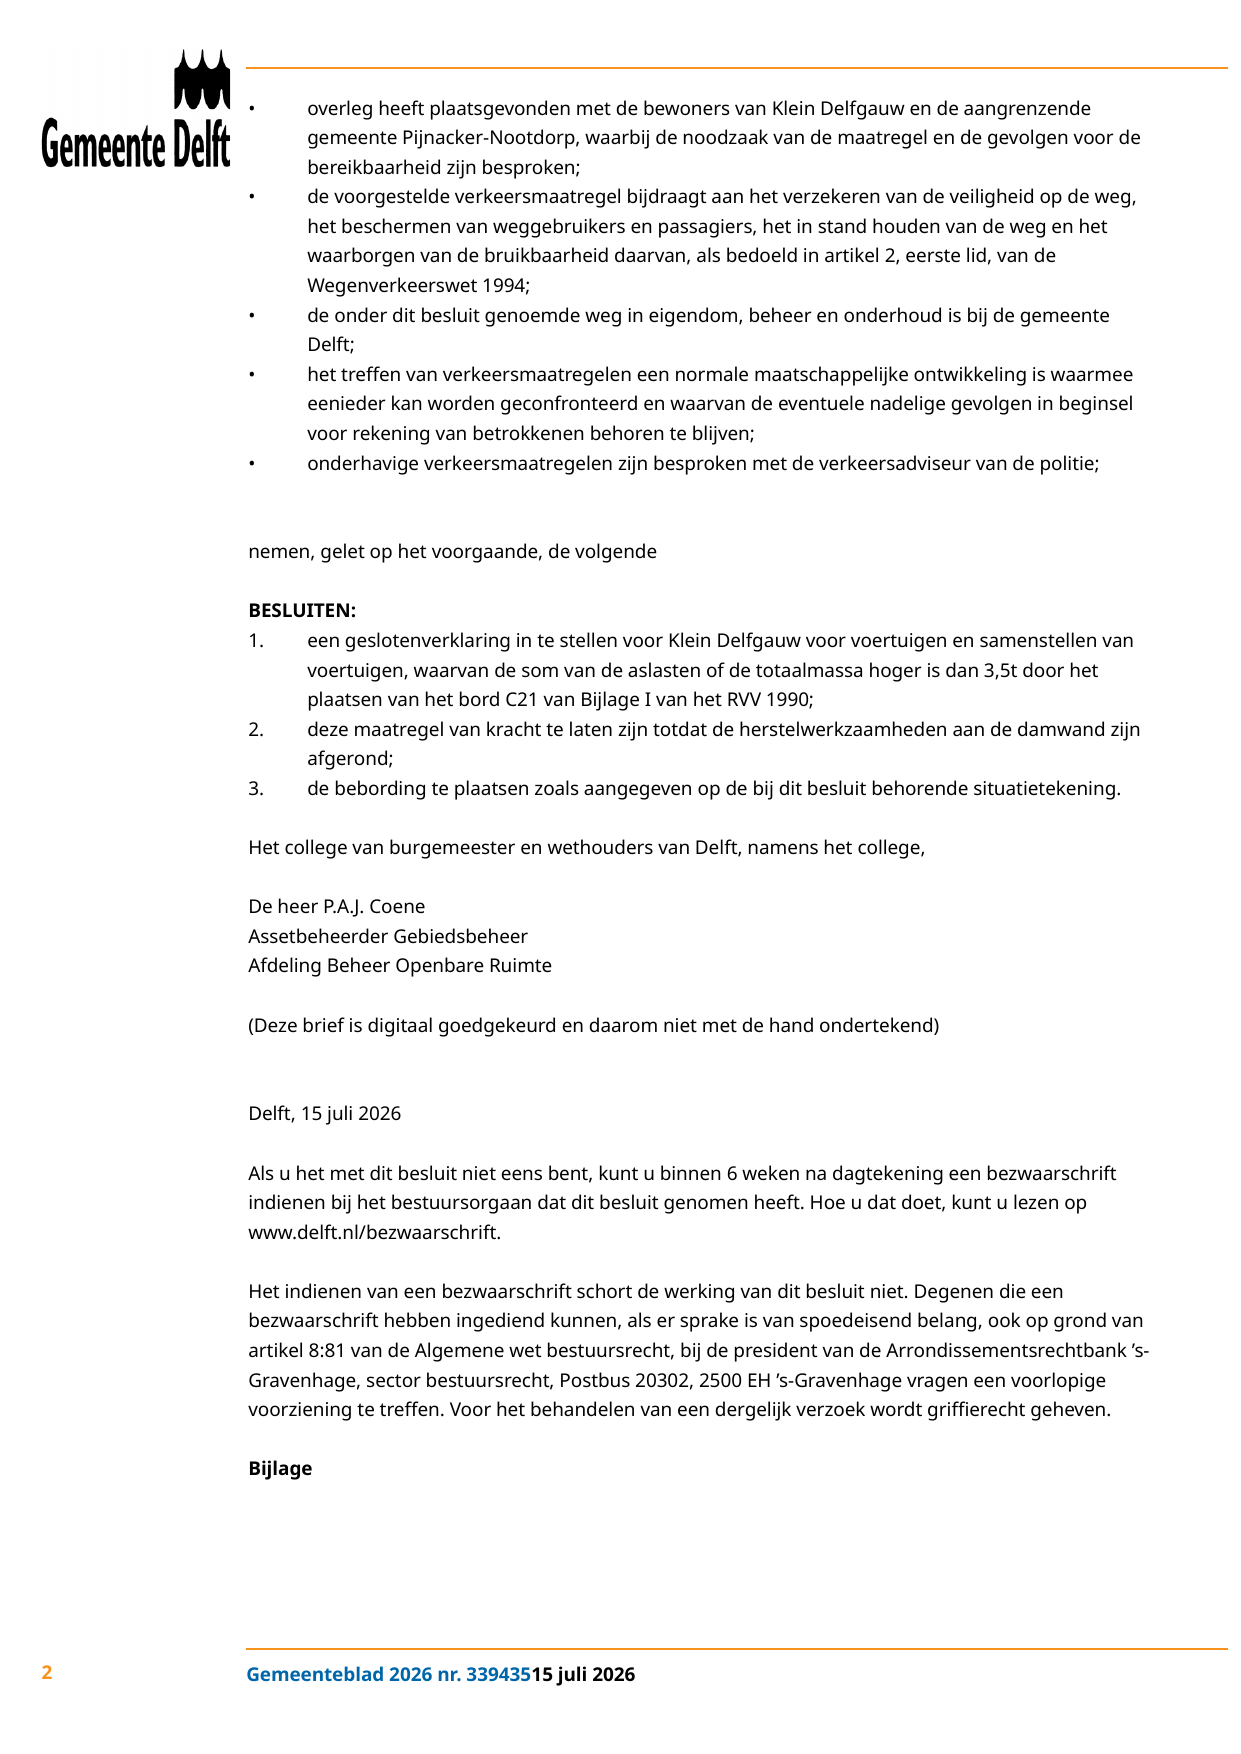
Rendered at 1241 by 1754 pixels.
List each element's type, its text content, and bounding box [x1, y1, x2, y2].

text nemen, gelet op het voorgaande, de volgende [248, 538, 1152, 564]
list de bebording te plaatsen zoals aangegeven op de bij dit besluit behorende situatietekening. [248, 775, 1152, 801]
text Als u het met dit besluit niet eens bent, kunt u binnen 6 weken na dagtekening een bezwaarschrift indienen bij het bestuursorgaan dat dit besluit genomen heeft. Hoe u dat doet, kunt u lezen op www.delft.nl/bezwaarschrift. [248, 1160, 1152, 1245]
text Afdeling Beheer Openbare Ruimte [248, 953, 1152, 978]
text BESLUITEN: [248, 598, 1152, 623]
list deze maatregel van kracht te laten zijn totdat de herstelwerkzaamheden aan de damwand zijn afgerond; [248, 716, 1152, 771]
list overleg heeft plaatsgevonden met de bewoners van Klein Delfgauw en de aangrenzende gemeente Pijnacker-Nootdorp, waarbij de noodzaak van de maatregel en de gevolgen voor de bereikbaarheid zijn besproken; [248, 95, 1152, 180]
picture [41, 47, 231, 172]
list het treffen van verkeersmaatregelen een normale maatschappelijke ontwikkeling is waarmee eenieder kan worden geconfronteerd en waarvan de eventuele nadelige gevolgen in beginsel voor rekening van betrokkenen behoren te blijven; [248, 361, 1152, 446]
list onderhavige verkeersmaatregelen zijn besproken met de verkeersadviseur van de politie; [248, 450, 1152, 476]
text Assetbeheerder Gebiedsbeheer [248, 923, 1152, 949]
list de onder dit besluit genoemde weg in eigendom, beheer en onderhoud is bij de gemeente Delft; [248, 302, 1152, 357]
text Bijlage [248, 1456, 1152, 1481]
list een geslotenverklaring in te stellen voor Klein Delfgauw voor voertuigen en samenstellen van voertuigen, waarvan de som van de aslasten of de totaalmassa hoger is dan 3,5t door het plaatsen van het bord C21 van Bijlage I van het RVV 1990; [248, 627, 1152, 712]
text Het indienen van een bezwaarschrift schort de werking van dit besluit niet. Degenen die een bezwaarschrift hebben ingediend kunnen, als er sprake is van spoedeisend belang, ook op grond van artikel 8:81 van de Algemene wet bestuursrecht, bij de president van de Arrondissementsrechtbank ’s-Gravenhage, sector bestuursrecht, Postbus 20302, 2500 EH ’s-Gravenhage vragen een voorlopige voorziening te treffen. Voor het behandelen van een dergelijk verzoek wordt griffierecht geheven. [248, 1278, 1152, 1422]
list de voorgestelde verkeersmaatregel bijdraagt aan het verzekeren van de veiligheid op de weg, het beschermen van weggebruikers en passagiers, het in stand houden van de weg en het waarborgen van de bruikbaarheid daarvan, als bedoeld in artikel 2, eerste lid, van de Wegenverkeerswet 1994; [248, 183, 1152, 298]
text Delft, 15 juli 2026 [248, 1101, 1152, 1126]
text De heer P.A.J. Coene [248, 893, 1152, 919]
text Het college van burgemeester en wethouders van Delft, namens het college, [248, 834, 1152, 860]
text (Deze brief is digitaal goedgekeurd en daarom niet met de hand ondertekend) [248, 1012, 1152, 1038]
